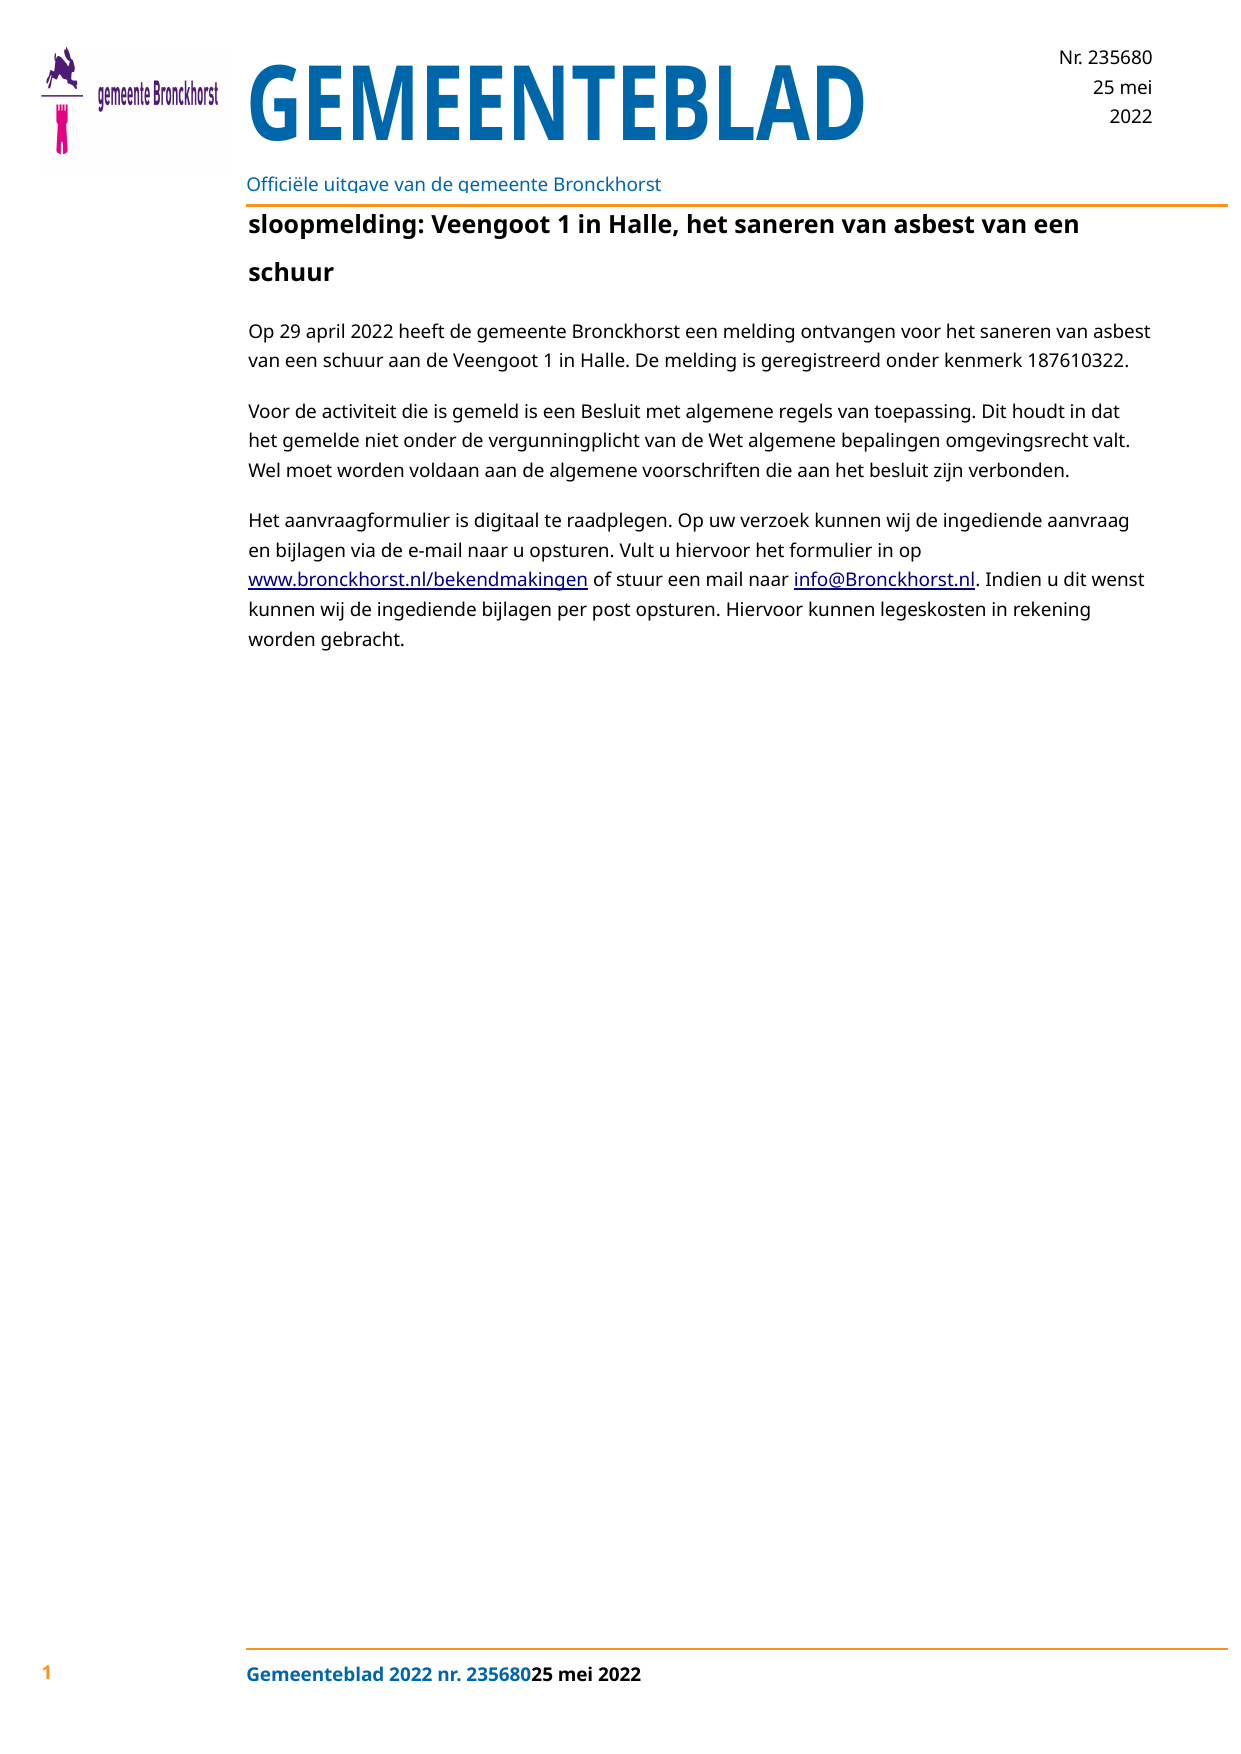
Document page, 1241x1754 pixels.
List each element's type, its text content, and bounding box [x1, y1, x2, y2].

text sloopmelding: Veengoot 1 in Halle, het saneren van asbest van een schuur [248, 207, 1152, 288]
text Voor de activiteit die is gemeld is een Besluit met algemene regels van toepassing. Dit houdt in dat het gemelde niet onder de vergunningplicht van de Wet algemene bepalingen omgevingsrecht valt. Wel moet worden voldaan aan de algemene voorschriften die aan het besluit zijn verbonden. [248, 398, 1152, 483]
picture [41, 47, 231, 172]
text Op 29 april 2022 heeft de gemeente Bronckhorst een melding ontvangen voor het saneren van asbest van een schuur aan de Veengoot 1 in Halle. De melding is geregistreerd onder kenmerk 187610322. [248, 318, 1152, 373]
text Het aanvraagformulier is digitaal te raadplegen. Op uw verzoek kunnen wij de ingediende aanvraag en bijlagen via de e-mail naar u opsturen. Vult u hiervoor het formulier in op www.bronckhorst.nl/bekendmakingen of stuur een mail naar info@Bronckhorst.nl. Indien u dit wenst kunnen wij de ingediende bijlagen per post opsturen. Hiervoor kunnen legeskosten in rekening worden gebracht. [248, 507, 1152, 652]
